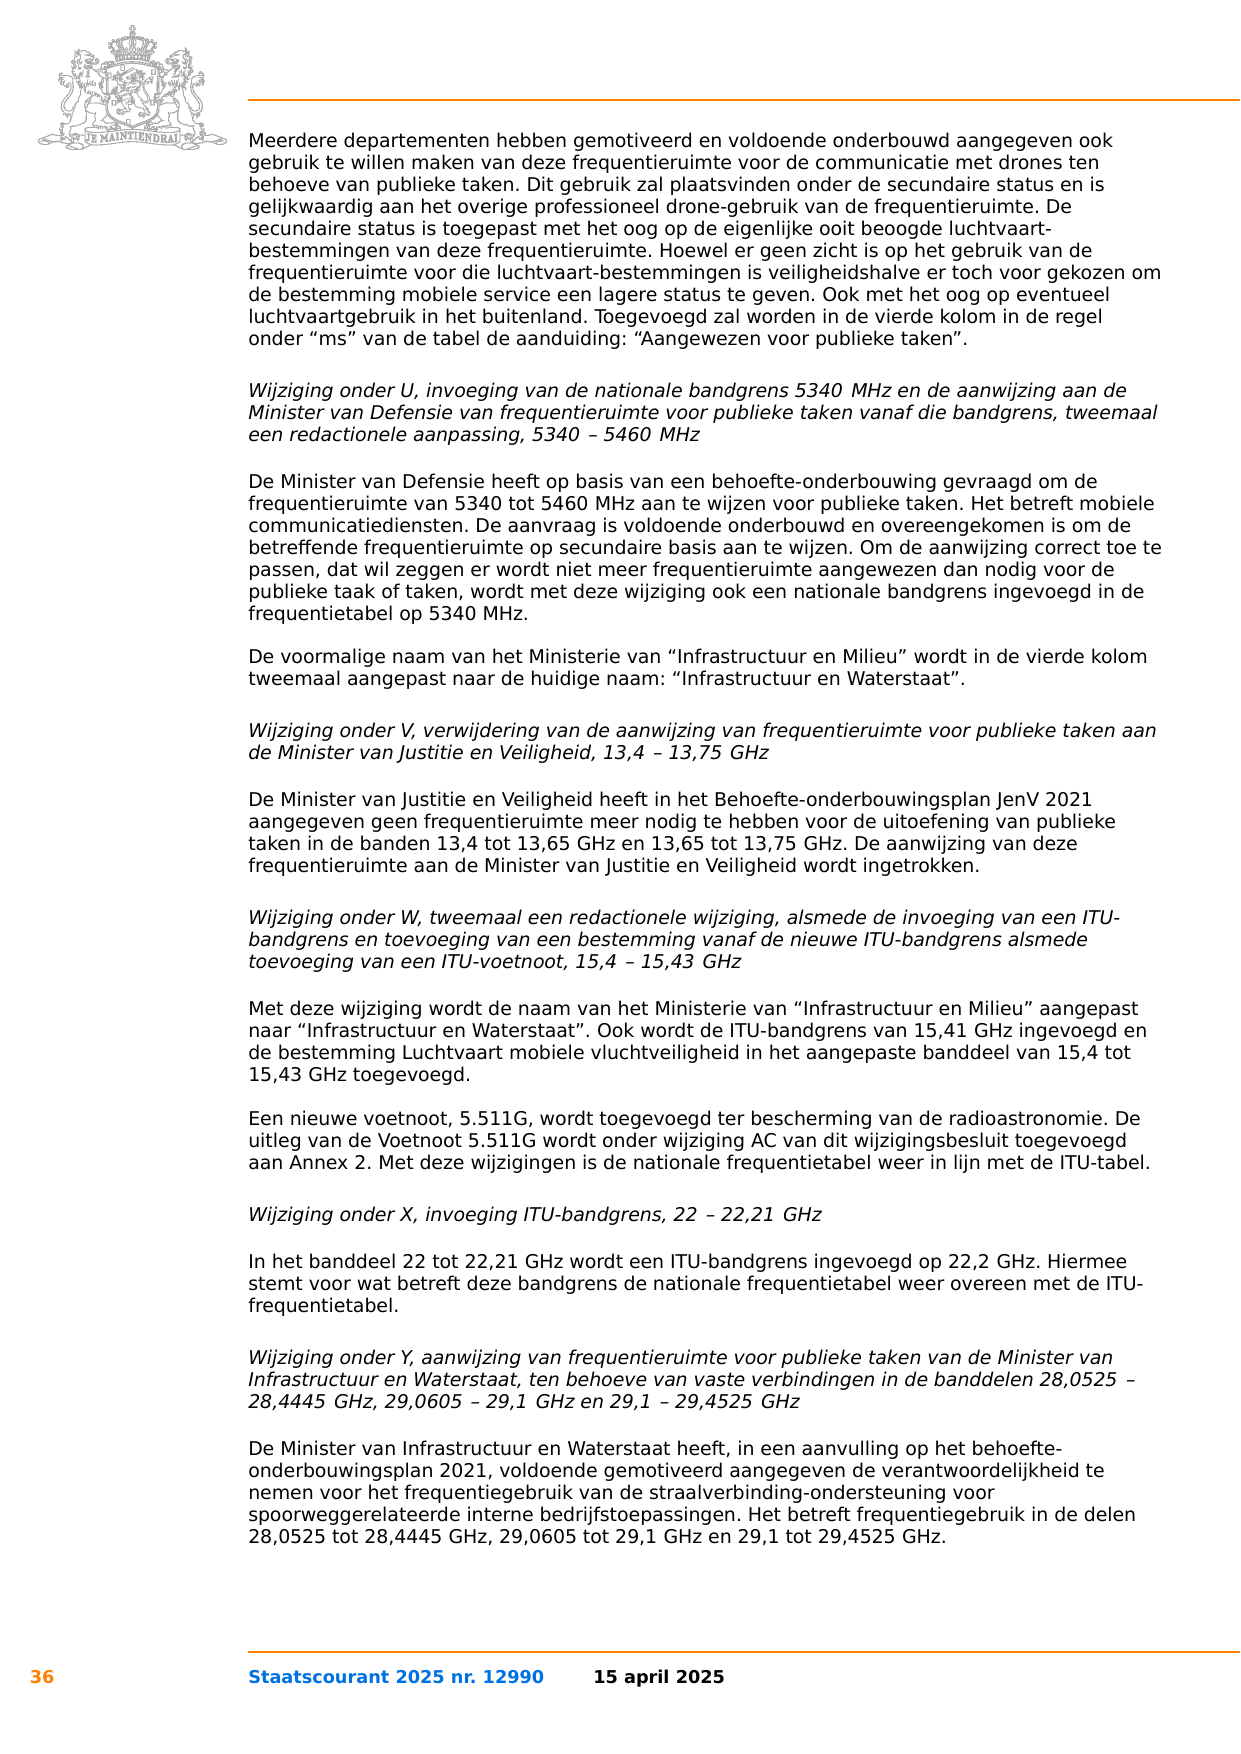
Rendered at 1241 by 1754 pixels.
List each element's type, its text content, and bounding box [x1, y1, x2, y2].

text In het banddeel 22 tot 22,21 GHz wordt een ITU-bandgrens ingevoegd op 22,2 GHz. Hiermee stemt voor wat betreft deze bandgrens de nationale frequentietabel weer overeen met de ITU-frequentietabel. [248, 1251, 1163, 1317]
text De Minister van Defensie heeft op basis van een behoefte-onderbouwing gevraagd om de frequentieruimte van 5340 tot 5460 MHz aan te wijzen voor publieke taken. Het betreft mobiele communicatiediensten. De aanvraag is voldoende onderbouwd en overeengekomen is om de betreffende frequentieruimte op secundaire basis aan te wijzen. Om de aanwijzing correct toe te passen, dat wil zeggen er wordt niet meer frequentieruimte aangewezen dan nodig voor de publieke taak of taken, wordt met deze wijziging ook een nationale bandgrens ingevoegd in de frequentietabel op 5340 MHz. [248, 471, 1163, 624]
text De Minister van Infrastructuur en Waterstaat heeft, in een aanvulling op het behoefte-onderbouwingsplan 2021, voldoende gemotiveerd aangegeven de verantwoordelijkheid te nemen voor het frequentiegebruik van de straalverbinding-ondersteuning voor spoorweggerelateerde interne bedrijfstoepassingen. Het betreft frequentiegebruik in de delen 28,0525 tot 28,4445 GHz, 29,0605 tot 29,1 GHz en 29,1 tot 29,4525 GHz. [248, 1438, 1163, 1548]
subtitle Wijziging onder Y, aanwijzing van frequentieruimte voor publieke taken van de Minister van Infrastructuur en Waterstaat, ten behoeve van vaste verbindingen in de banddelen 28,0525 – 28,4445 GHz, 29,0605 – 29,1 GHz en 29,1 – 29,4525 GHz [248, 1347, 1163, 1413]
text Meerdere departementen hebben gemotiveerd en voldoende onderbouwd aangegeven ook gebruik te willen maken van deze frequentieruimte voor de communicatie met drones ten behoeve van publieke taken. Dit gebruik zal plaatsvinden onder de secundaire status en is gelijkwaardig aan het overige professioneel drone-gebruik van de frequentieruimte. De secundaire status is toegepast met het oog op de eigenlijke ooit beoogde luchtvaart-bestemmingen van deze frequentieruimte. Hoewel er geen zicht is op het gebruik van de frequentieruimte voor die luchtvaart-bestemmingen is veiligheidshalve er toch voor gekozen om de bestemming mobiele service een lagere status te geven. Ook met het oog op eventueel luchtvaartgebruik in het buitenland. Toegevoegd zal worden in de vierde kolom in de regel onder “ms” van de tabel de aanduiding: “Aangewezen voor publieke taken”. [248, 130, 1163, 350]
picture [38, 25, 227, 150]
subtitle Wijziging onder V, verwijdering van de aanwijzing van frequentieruimte voor publieke taken aan de Minister van Justitie en Veiligheid, 13,4 – 13,75 GHz [248, 720, 1163, 764]
text Met deze wijziging wordt de naam van het Ministerie van “Infrastructuur en Milieu” aangepast naar “Infrastructuur en Waterstaat”. Ook wordt de ITU-bandgrens van 15,41 GHz ingevoegd en de bestemming Luchtvaart mobiele vluchtveiligheid in het aangepaste banddeel van 15,4 tot 15,43 GHz toegevoegd. [248, 998, 1163, 1086]
text Een nieuwe voetnoot, 5.511G, wordt toegevoegd ter bescherming van de radioastronomie. De uitleg van de Voetnoot 5.511G wordt onder wijziging AC van dit wijzigingsbesluit toegevoegd aan Annex 2. Met deze wijzigingen is de nationale frequentietabel weer in lijn met de ITU-tabel. [248, 1108, 1163, 1174]
subtitle Wijziging onder U, invoeging van de nationale bandgrens 5340 MHz en de aanwijzing aan de Minister van Defensie van frequentieruimte voor publieke taken vanaf die bandgrens, tweemaal een redactionele aanpassing, 5340 – 5460 MHz [248, 380, 1163, 446]
subtitle Wijziging onder W, tweemaal een redactionele wijziging, alsmede de invoeging van een ITU-bandgrens en toevoeging van een bestemming vanaf de nieuwe ITU-bandgrens alsmede toevoeging van een ITU-voetnoot, 15,4 – 15,43 GHz [248, 907, 1163, 973]
text De Minister van Justitie en Veiligheid heeft in het Behoefte-onderbouwingsplan JenV 2021 aangegeven geen frequentieruimte meer nodig te hebben voor de uitoefening van publieke taken in de banden 13,4 tot 13,65 GHz en 13,65 tot 13,75 GHz. De aanwijzing van deze frequentieruimte aan de Minister van Justitie en Veiligheid wordt ingetrokken. [248, 789, 1163, 877]
text De voormalige naam van het Ministerie van “Infrastructuur en Milieu” wordt in de vierde kolom tweemaal aangepast naar de huidige naam: “Infrastructuur en Waterstaat”. [248, 646, 1163, 690]
subtitle Wijziging onder X, invoeging ITU-bandgrens, 22 – 22,21 GHz [248, 1204, 1163, 1226]
